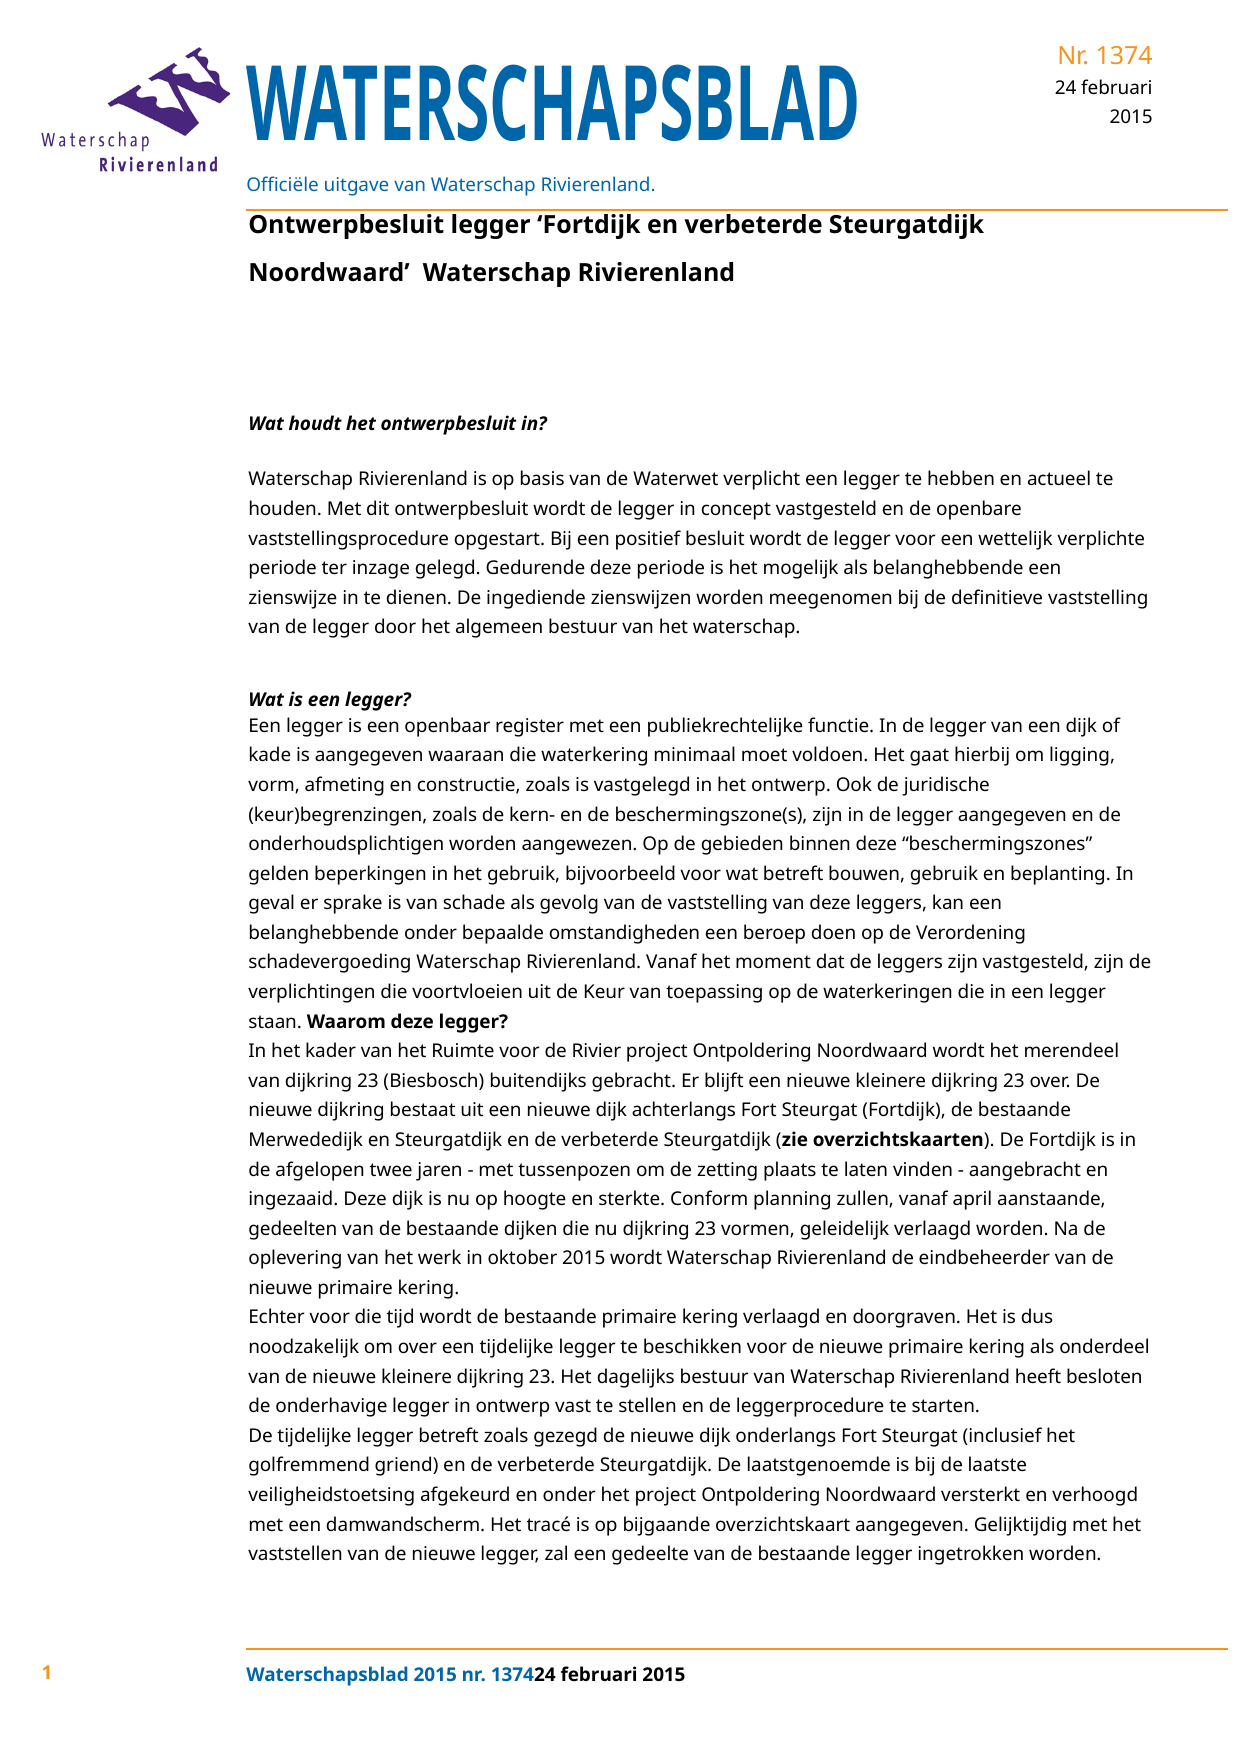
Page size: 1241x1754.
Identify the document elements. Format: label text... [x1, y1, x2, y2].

picture [41, 47, 231, 172]
text De tijdelijke legger betreft zoals gezegd de nieuwe dijk onderlangs Fort Steurgat (inclusief het golfremmend griend) en de verbeterde Steurgatdijk. De laatstgenoemde is bij de laatste veiligheidstoetsing afgekeurd en onder het project Ontpoldering Noordwaard versterkt en verhoogd met een damwandscherm. Het tracé is op bijgaande overzichtskaart aangegeven. Gelijktijdig met het vaststellen van de nieuwe legger, zal een gedeelte van de bestaande legger ingetrokken worden. [248, 1422, 1152, 1566]
text Waterschap Rivierenland is op basis van de Waterwet verplicht een legger te hebben en actueel te houden. Met dit ontwerpbesluit wordt de legger in concept vastgesteld en de openbare vaststellingsprocedure opgestart. Bij een positief besluit wordt de legger voor een wettelijk verplichte periode ter inzage gelegd. Gedurende deze periode is het mogelijk als belanghebbende een zienswijze in te dienen. De ingediende zienswijzen worden meegenomen bij de definitieve vaststelling van de legger door het algemeen bestuur van het waterschap. [248, 466, 1152, 639]
text Wat houdt het ontwerpbesluit in? [248, 410, 1152, 436]
text Een legger is een openbaar register met een publiekrechtelijke functie. In de legger van een dijk of kade is aangegeven waaraan die waterkering minimaal moet voldoen. Het gaat hierbij om ligging, vorm, afmeting en constructie, zoals is vastgelegd in het ontwerp. Ook de juridische (keur)begrenzingen, zoals de kern- en de beschermingszone(s), zijn in de legger aangegeven en de onderhoudsplichtigen worden aangewezen. Op de gebieden binnen deze “beschermingszones” gelden beperkingen in het gebruik, bijvoorbeeld voor wat betreft bouwen, gebruik en beplanting. In geval er sprake is van schade als gevolg van de vaststelling van deze leggers, kan een belanghebbende onder bepaalde omstandigheden een beroep doen op de Verordening schadevergoeding Waterschap Rivierenland. Vanaf het moment dat de leggers zijn vastgesteld, zijn de verplichtingen die voortvloeien uit de Keur van toepassing op de waterkeringen die in een legger staan. Waarom deze legger? [248, 712, 1152, 1033]
text Wat is een legger? [248, 686, 1152, 712]
text In het kader van het Ruimte voor de Rivier project Ontpoldering Noordwaard wordt het merendeel van dijkring 23 (Biesbosch) buitendijks gebracht. Er blijft een nieuwe kleinere dijkring 23 over. De nieuwe dijkring bestaat uit een nieuwe dijk achterlangs Fort Steurgat (Fortdijk), de bestaande Merwededijk en Steurgatdijk en de verbeterde Steurgatdijk (zie overzichtskaarten). De Fortdijk is in de afgelopen twee jaren - met tussenpozen om de zetting plaats te laten vinden - aangebracht en ingezaaid. Deze dijk is nu op hoogte en sterkte. Conform planning zullen, vanaf april aanstaande, gedeelten van de bestaande dijken die nu dijkring 23 vormen, geleidelijk verlaagd worden. Na de oplevering van het werk in oktober 2015 wordt Waterschap Rivierenland de eindbeheerder van de nieuwe primaire kering. [248, 1037, 1152, 1300]
text Echter voor die tijd wordt de bestaande primaire kering verlaagd en doorgraven. Het is dus noodzakelijk om over een tijdelijke legger te beschikken voor de nieuwe primaire kering als onderdeel van de nieuwe kleinere dijkring 23. Het dagelijks bestuur van Waterschap Rivierenland heeft besloten de onderhavige legger in ontwerp vast te stellen en de leggerprocedure te starten. [248, 1304, 1152, 1418]
text Ontwerpbesluit legger ‘Fortdijk en verbeterde Steurgatdijk Noordwaard’ Waterschap Rivierenland [248, 211, 1152, 288]
